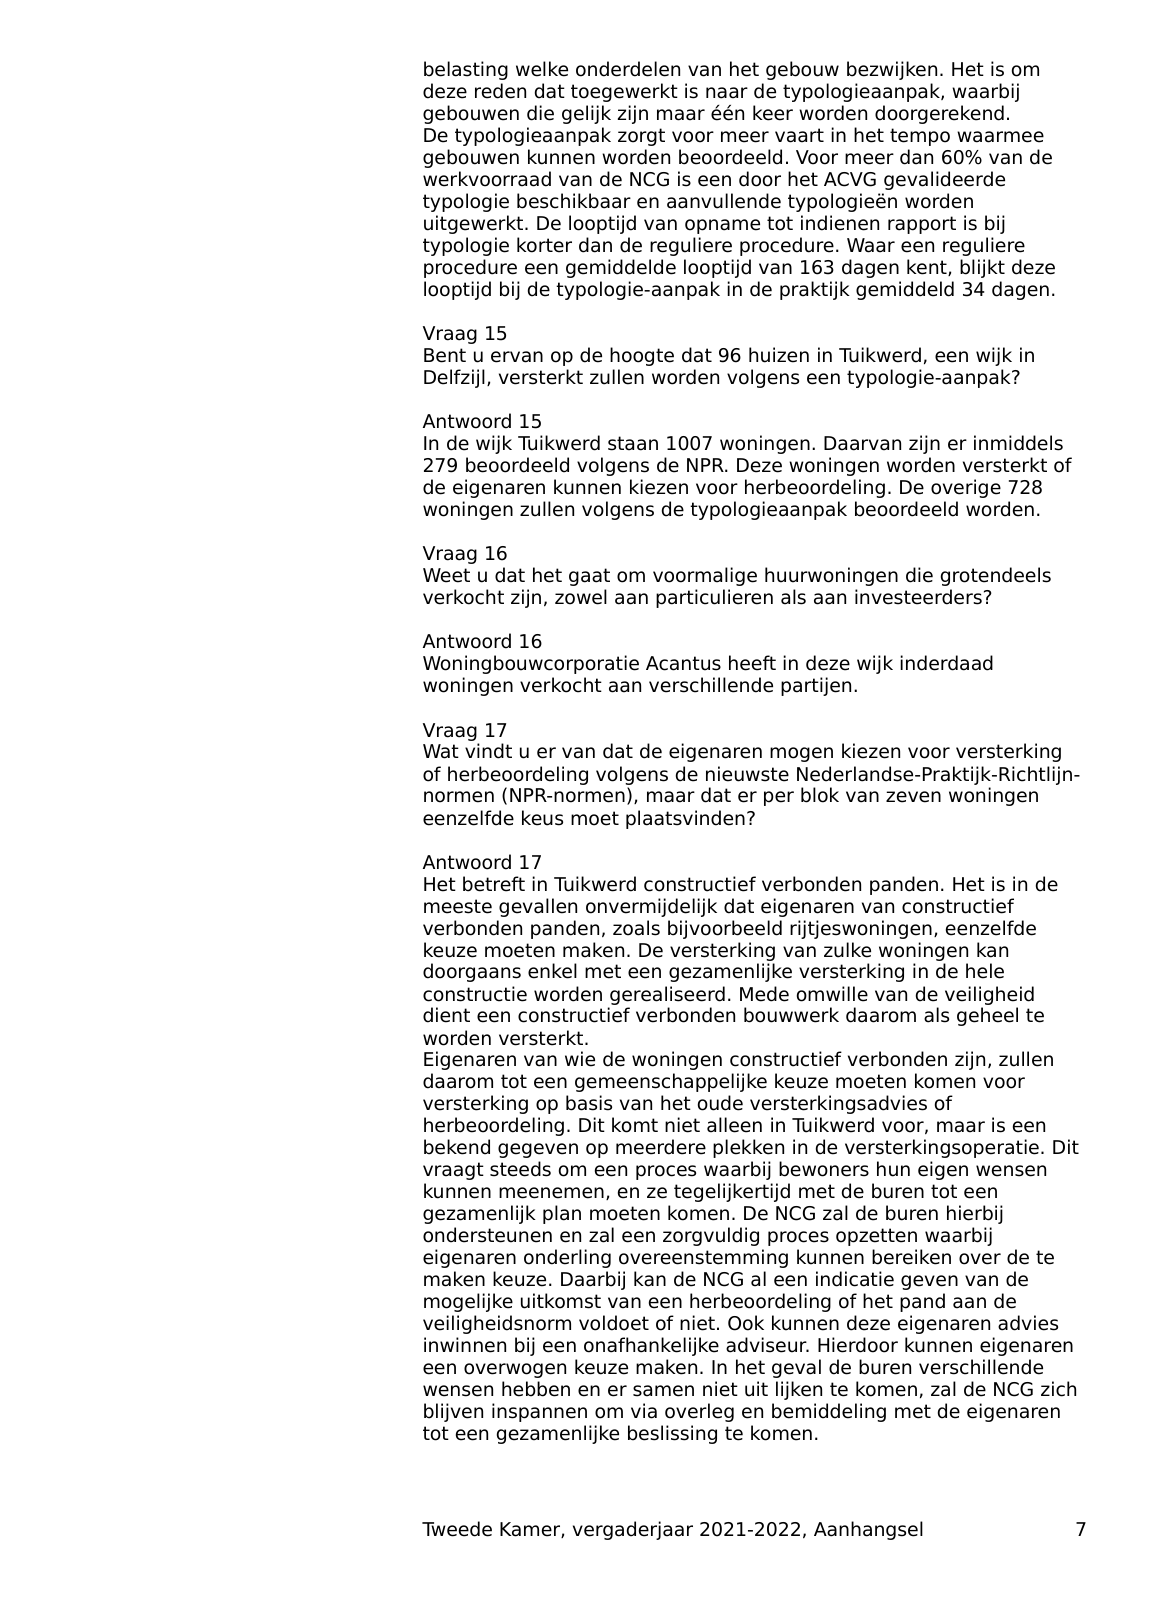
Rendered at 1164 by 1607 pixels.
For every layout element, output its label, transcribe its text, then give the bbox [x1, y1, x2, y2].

text Eigenaren van wie de woningen constructief verbonden zijn, zullen daarom tot een gemeenschappelijke keuze moeten komen voor versterking op basis van het oude versterkingsadvies of herbeoordeling. Dit komt niet alleen in Tuikwerd voor, maar is een bekend gegeven op meerdere plekken in de versterkingsoperatie. Dit vraagt steeds om een proces waarbij bewoners hun eigen wensen kunnen meenemen, en ze tegelijkertijd met de buren tot een gezamenlijk plan moeten komen. De NCG zal de buren hierbij ondersteunen en zal een zorgvuldig proces opzetten waarbij eigenaren onderling overeenstemming kunnen bereiken over de te maken keuze. Daarbij kan de NCG al een indicatie geven van de mogelijke uitkomst van een herbeoordeling of het pand aan de veiligheidsnorm voldoet of niet. Ook kunnen deze eigenaren advies inwinnen bij een onafhankelijke adviseur. Hierdoor kunnen eigenaren een overwogen keuze maken. In het geval de buren verschillende wensen hebben en er samen niet uit lijken te komen, zal de NCG zich blijven inspannen om via overleg en bemiddeling met de eigenaren tot een gezamenlijke beslissing te komen. [422, 1049, 1087, 1445]
text Antwoord 16 [422, 631, 1087, 653]
text belasting welke onderdelen van het gebouw bezwijken. Het is om deze reden dat toegewerkt is naar de typologieaanpak, waarbij gebouwen die gelijk zijn maar één keer worden doorgerekend. [422, 59, 1087, 125]
text Wat vindt u er van dat de eigenaren mogen kiezen voor versterking of herbeoordeling volgens de nieuwste Nederlandse-Praktijk-Richtlijn-normen (NPR-normen), maar dat er per blok van zeven woningen eenzelfde keus moet plaatsvinden? [422, 741, 1087, 829]
text Vraag 16 [422, 543, 1087, 565]
text Bent u ervan op de hoogte dat 96 huizen in Tuikwerd, een wijk in Delfzijl, versterkt zullen worden volgens een typologie-aanpak? [422, 345, 1087, 389]
text Vraag 17 [422, 719, 1087, 741]
text Weet u dat het gaat om voormalige huurwoningen die grotendeels verkocht zijn, zowel aan particulieren als aan investeerders? [422, 565, 1087, 609]
text Antwoord 15 [422, 411, 1087, 433]
text Antwoord 17 [422, 852, 1087, 873]
text De typologieaanpak zorgt voor meer vaart in het tempo waarmee gebouwen kunnen worden beoordeeld. Voor meer dan 60% van de werkvoorraad van de NCG is een door het ACVG gevalideerde typologie beschikbaar en aanvullende typologieën worden uitgewerkt. De looptijd van opname tot indienen rapport is bij typologie korter dan de reguliere procedure. Waar een reguliere procedure een gemiddelde looptijd van 163 dagen kent, blijkt deze looptijd bij de typologie-aanpak in de praktijk gemiddeld 34 dagen. [422, 125, 1087, 301]
text Vraag 15 [422, 323, 1087, 345]
text Woningbouwcorporatie Acantus heeft in deze wijk inderdaad woningen verkocht aan verschillende partijen. [422, 653, 1087, 697]
text In de wijk Tuikwerd staan 1007 woningen. Daarvan zijn er inmiddels 279 beoordeeld volgens de NPR. Deze woningen worden versterkt of de eigenaren kunnen kiezen voor herbeoordeling. De overige 728 woningen zullen volgens de typologieaanpak beoordeeld worden. [422, 433, 1087, 521]
text Het betreft in Tuikwerd constructief verbonden panden. Het is in de meeste gevallen onvermijdelijk dat eigenaren van constructief verbonden panden, zoals bijvoorbeeld rijtjeswoningen, eenzelfde keuze moeten maken. De versterking van zulke woningen kan doorgaans enkel met een gezamenlijke versterking in de hele constructie worden gerealiseerd. Mede omwille van de veiligheid dient een constructief verbonden bouwwerk daarom als geheel te worden versterkt. [422, 873, 1087, 1049]
